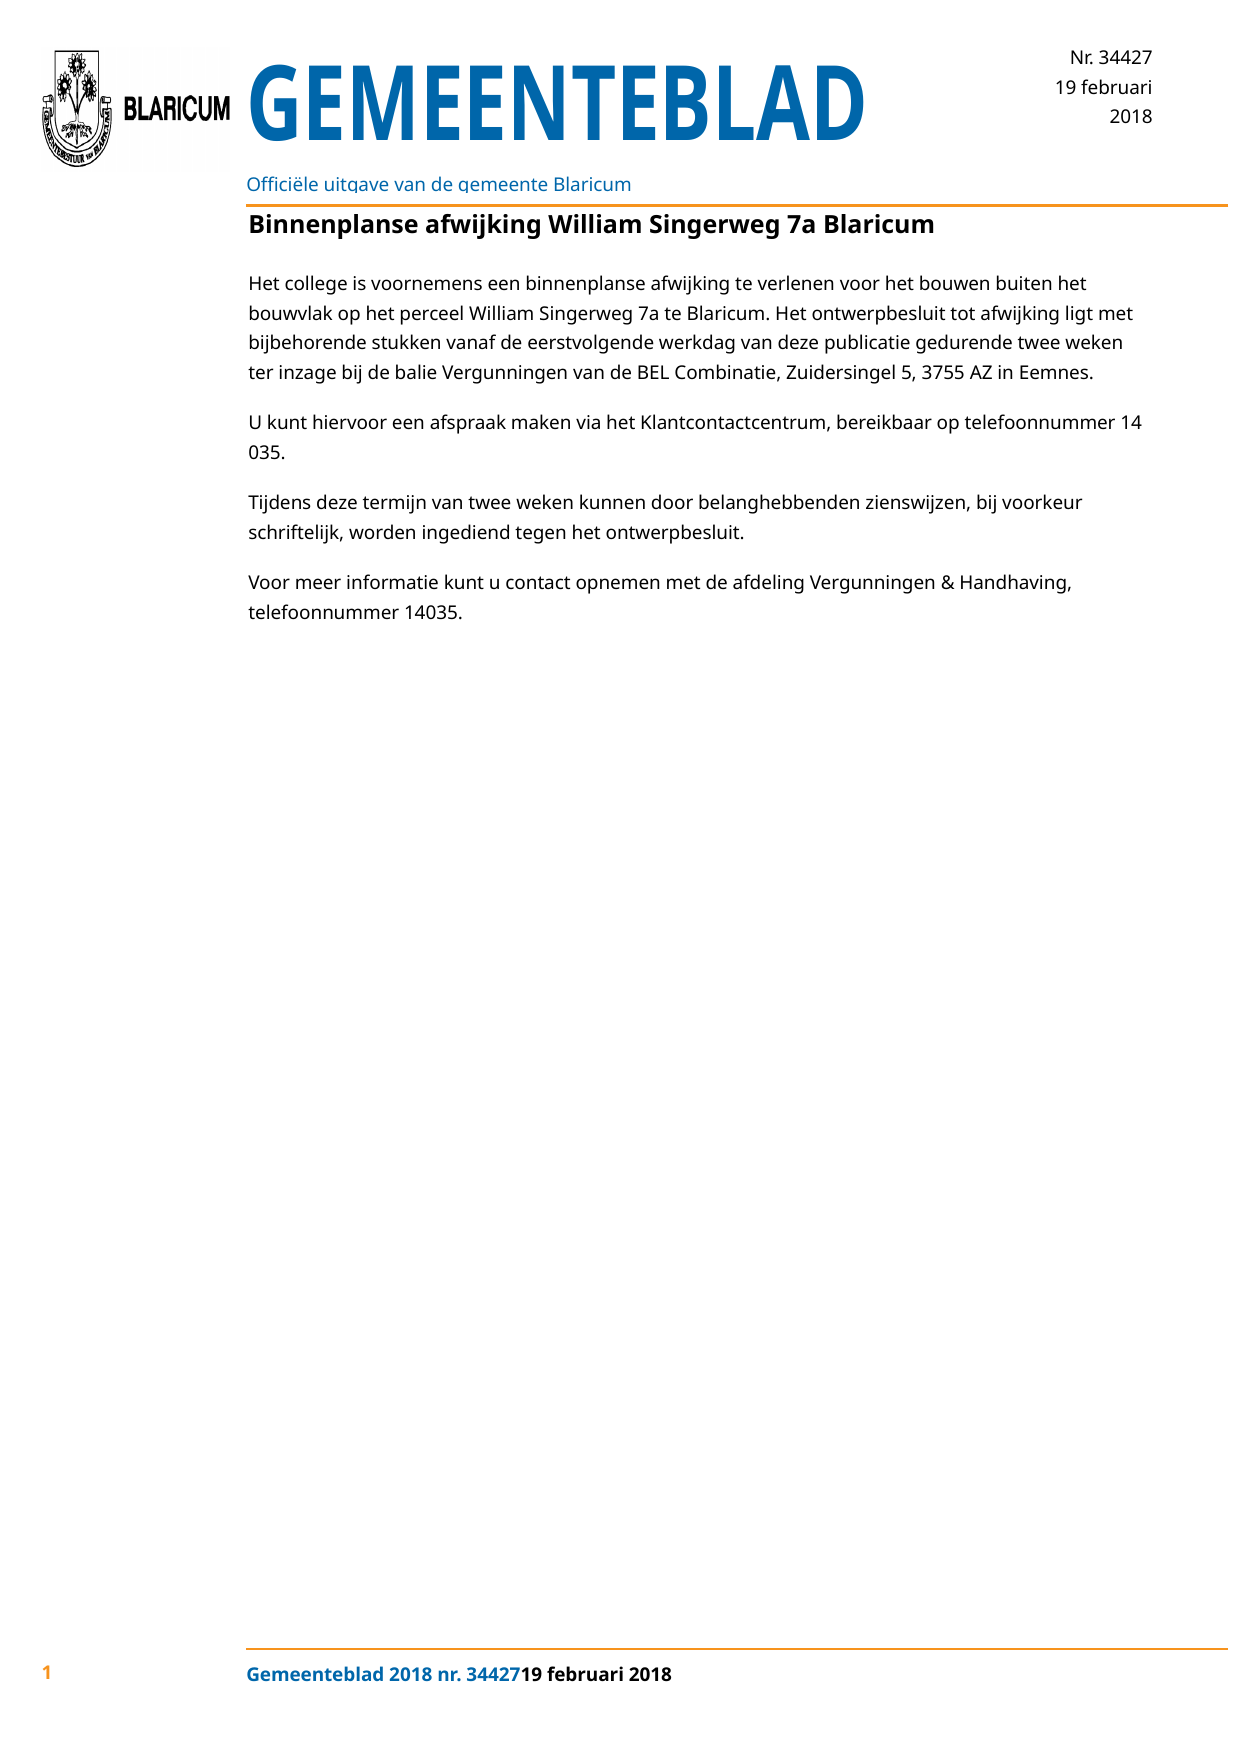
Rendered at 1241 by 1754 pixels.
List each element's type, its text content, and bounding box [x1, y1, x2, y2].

picture [41, 47, 231, 172]
text U kunt hiervoor een afspraak maken via het Klantcontactcentrum, bereikbaar op telefoonnummer 14 035. [248, 409, 1152, 465]
text Voor meer informatie kunt u contact opnemen met de afdeling Vergunningen & Handhaving, telefoonnummer 14035. [248, 569, 1152, 625]
text Het college is voornemens een binnenplanse afwijking te verlenen voor het bouwen buiten het bouwvlak op het perceel William Singerweg 7a te Blaricum. Het ontwerpbesluit tot afwijking ligt met bijbehorende stukken vanaf de eerstvolgende werkdag van deze publicatie gedurende twee weken ter inzage bij de balie Vergunningen van de BEL Combinatie, Zuidersingel 5, 3755 AZ in Eemnes. [248, 270, 1152, 385]
text Binnenplanse afwijking William Singerweg 7a Blaricum [248, 207, 1152, 241]
text Tijdens deze termijn van twee weken kunnen door belanghebbenden zienswijzen, bij voorkeur schriftelijk, worden ingediend tegen het ontwerpbesluit. [248, 489, 1152, 545]
